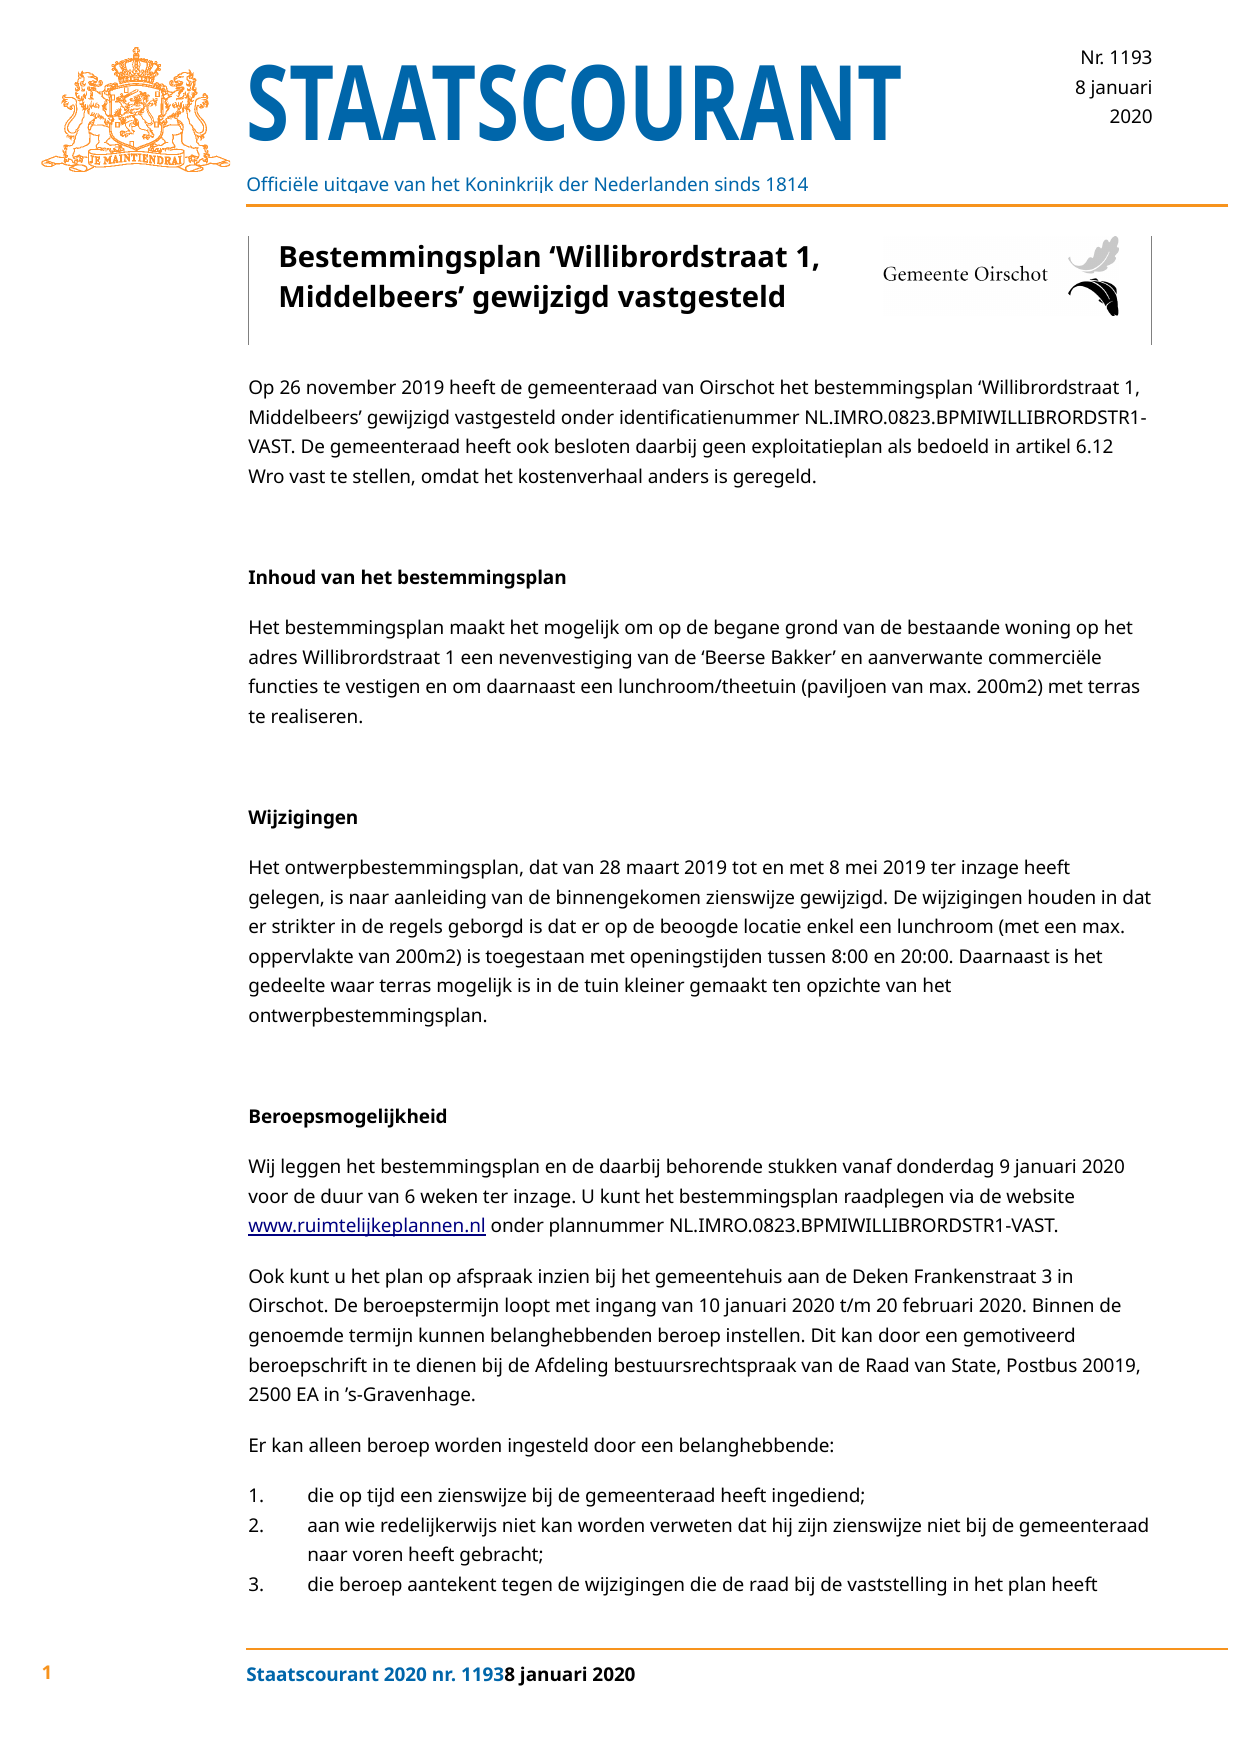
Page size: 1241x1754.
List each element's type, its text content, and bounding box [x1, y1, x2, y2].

picture [882, 236, 1119, 316]
list die beroep aantekent tegen de wijzigingen die de raad bij de vaststelling in het plan heeft [248, 1571, 1152, 1597]
text Wijzigingen [248, 804, 1152, 829]
text Inhoud van het bestemmingsplan [248, 564, 1152, 589]
table_header Bestemmingsplan ‘Willibrordstraat 1, Middelbeers’ gewijzigd vastgesteld [249, 236, 850, 345]
text Er kan alleen beroep worden ingesteld door een belanghebbende: [248, 1432, 1152, 1457]
text Op 26 november 2019 heeft de gemeenteraad van Oirschot het bestemmingsplan ‘Willibrordstraat 1, Middelbeers’ gewijzigd vastgesteld onder identificatienummer NL.IMRO.0823.BPMIWILLIBRORDSTR1-VAST. De gemeenteraad heeft ook besloten daarbij geen exploitatieplan als bedoeld in artikel 6.12 Wro vast te stellen, omdat het kostenverhaal anders is geregeld. [248, 374, 1152, 489]
text Het bestemmingsplan maakt het mogelijk om op de begane grond van de bestaande woning op het adres Willibrordstraat 1 een nevenvestiging van de ‘Beerse Bakker’ en aanverwante commerciële functies te vestigen en om daarnaast een lunchroom/theetuin (paviljoen van max. 200m2) met terras te realiseren. [248, 614, 1152, 729]
picture [41, 47, 231, 172]
text Het ontwerpbestemmingsplan, dat van 28 maart 2019 tot en met 8 mei 2019 ter inzage heeft gelegen, is naar aanleiding van de binnengekomen zienswijze gewijzigd. De wijzigingen houden in dat er strikter in de regels geborgd is dat er op de beoogde locatie enkel een lunchroom (met een max. oppervlakte van 200m2) is toegestaan met openingstijden tussen 8:00 en 20:00. Daarnaast is het gedeelte waar terras mogelijk is in de tuin kleiner gemaakt ten opzichte van het ontwerpbestemmingsplan. [248, 854, 1152, 1028]
table_header [850, 236, 1151, 345]
list aan wie redelijkerwijs niet kan worden verweten dat hij zijn zienswijze niet bij de gemeenteraad naar voren heeft gebracht; [248, 1512, 1152, 1567]
text Beroepsmogelijkheid [248, 1103, 1152, 1129]
list die op tijd een zienswijze bij de gemeenteraad heeft ingediend; [248, 1482, 1152, 1508]
text Ook kunt u het plan op afspraak inzien bij het gemeentehuis aan de Deken Frankenstraat 3 in Oirschot. De beroepstermijn loopt met ingang van 10 januari 2020 t/m 20 februari 2020. Binnen de genoemde termijn kunnen belanghebbenden beroep instellen. Dit kan door een gemotiveerd beroepschrift in te dienen bij de Afdeling bestuursrechtspraak van de Raad van State, Postbus 20019, 2500 EA in ’s-Gravenhage. [248, 1263, 1152, 1407]
text Wij leggen het bestemmingsplan en de daarbij behorende stukken vanaf donderdag 9 januari 2020 voor de duur van 6 weken ter inzage. U kunt het bestemmingsplan raadplegen via de website www.ruimtelijkeplannen.nl onder plannummer NL.IMRO.0823.BPMIWILLIBRORDSTR1-VAST. [248, 1153, 1152, 1238]
